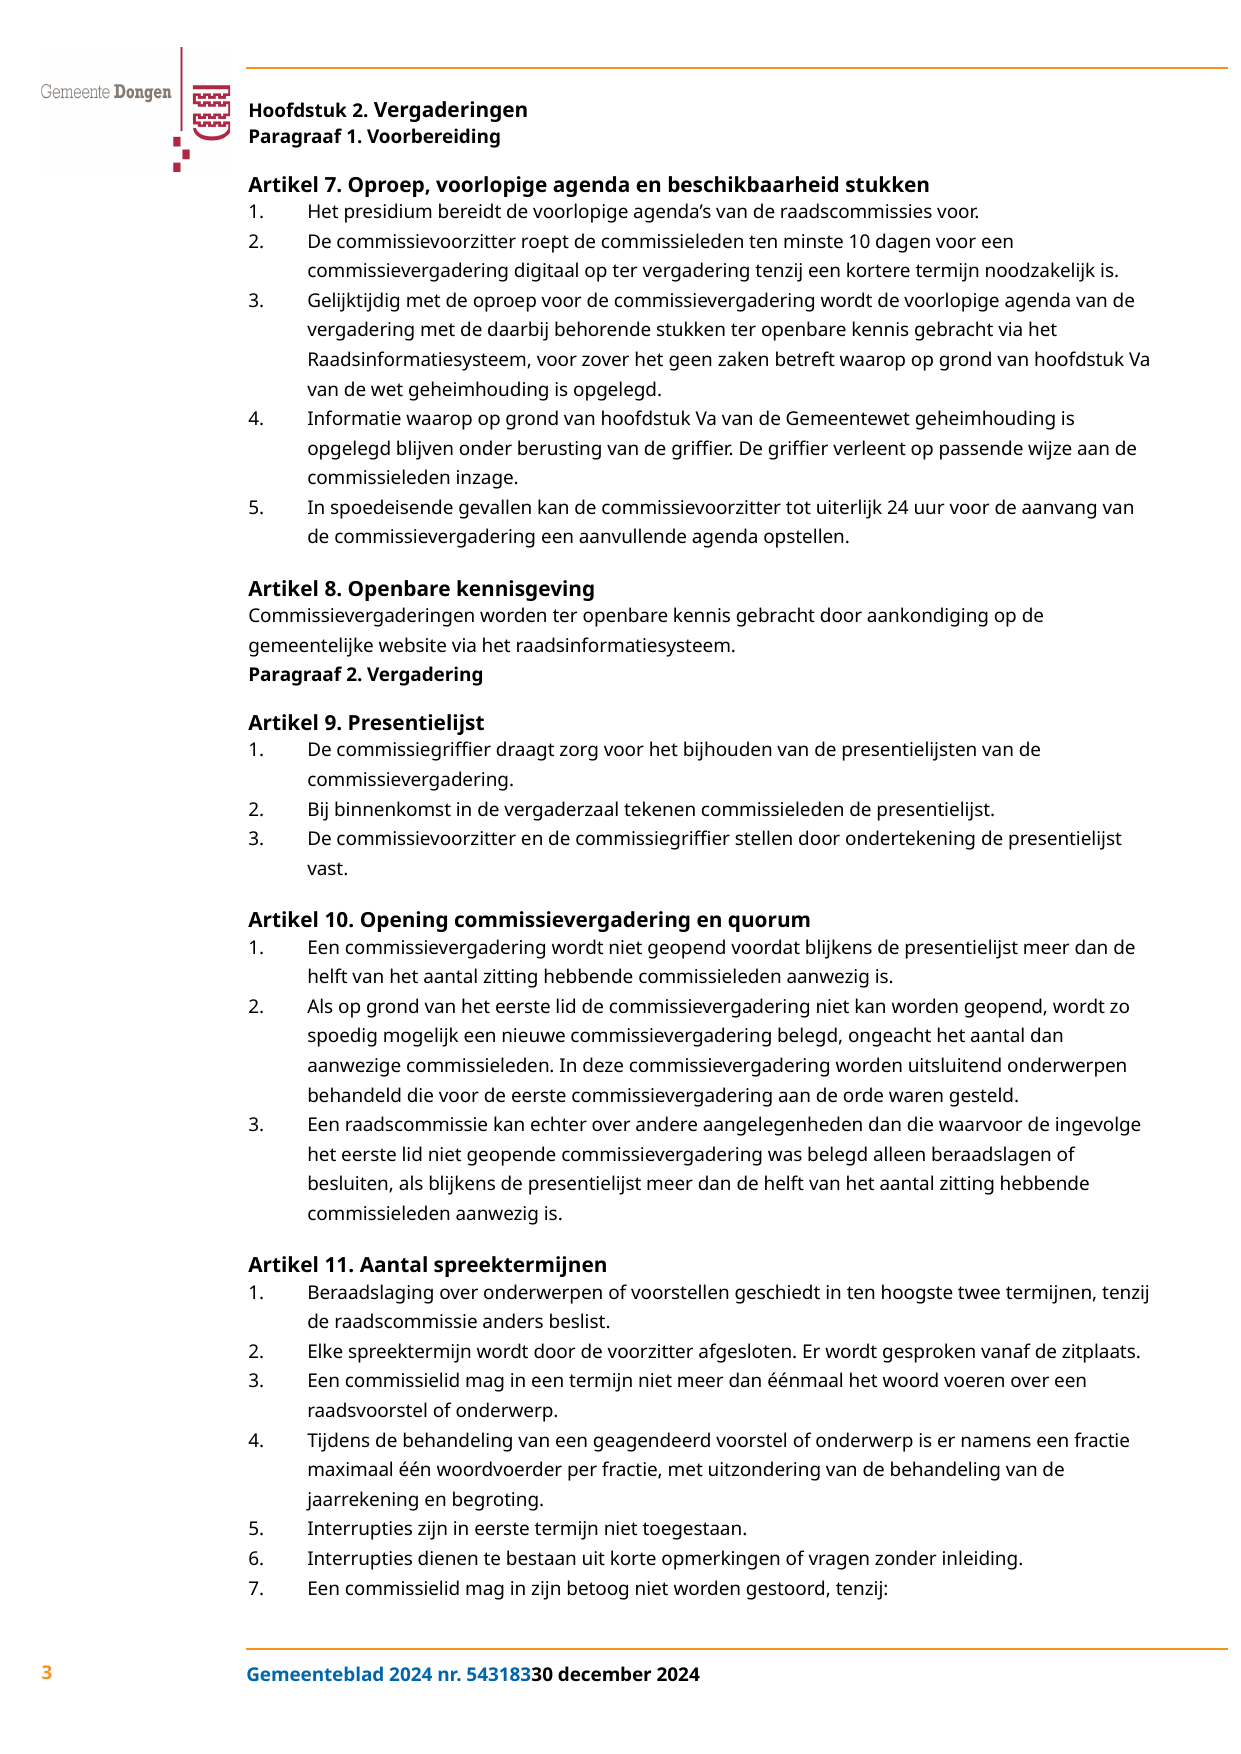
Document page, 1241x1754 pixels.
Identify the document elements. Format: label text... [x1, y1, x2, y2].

text Paragraaf 1. Voorbereiding [248, 123, 1152, 149]
list De commissievoorzitter en de commissiegriffier stellen door ondertekening de presentielijst vast. [248, 825, 1152, 881]
list Beraadslaging over onderwerpen of voorstellen geschiedt in ten hoogste twee termijnen, tenzij de raadscommissie anders beslist. [248, 1279, 1152, 1334]
text Commissievergaderingen worden ter openbare kennis gebracht door aankondiging op de gemeentelijke website via het raadsinformatiesysteem. [248, 602, 1152, 658]
list In spoedeisende gevallen kan de commissievoorzitter tot uiterlijk 24 uur voor de aanvang van de commissievergadering een aanvullende agenda opstellen. [248, 494, 1152, 549]
list Informatie waarop op grond van hoofdstuk Va van de Gemeentewet geheimhouding is opgelegd blijven onder berusting van de griffier. De griffier verleent op passende wijze aan de commissieleden inzage. [248, 405, 1152, 490]
list Een commissievergadering wordt niet geopend voordat blijkens de presentielijst meer dan de helft van het aantal zitting hebbende commissieleden aanwezig is. [248, 934, 1152, 989]
list Interrupties zijn in eerste termijn niet toegestaan. [248, 1516, 1152, 1541]
list De commissiegriffier draagt zorg voor het bijhouden van de presentielijsten van de commissievergadering. [248, 737, 1152, 792]
list Als op grond van het eerste lid de commissievergadering niet kan worden geopend, wordt zo spoedig mogelijk een nieuwe commissievergadering belegd, ongeacht het aantal dan aanwezige commissieleden. In deze commissievergadering worden uitsluitend onderwerpen behandeld die voor de eerste commissievergadering aan de orde waren gesteld. [248, 993, 1152, 1107]
list Bij binnenkomst in de vergaderzaal tekenen commissieleden de presentielijst. [248, 796, 1152, 822]
list Elke spreektermijn wordt door de voorzitter afgesloten. Er wordt gesproken vanaf de zitplaats. [248, 1338, 1152, 1364]
list Een raadscommissie kan echter over andere aangelegenheden dan die waarvoor de ingevolge het eerste lid niet geopende commissievergadering was belegd alleen beraadslagen of besluiten, als blijkens de presentielijst meer dan de helft van het aantal zitting hebbende commissieleden aanwezig is. [248, 1111, 1152, 1226]
list De commissievoorzitter roept de commissieleden ten minste 10 dagen voor een commissievergadering digitaal op ter vergadering tenzij een kortere termijn noodzakelijk is. [248, 228, 1152, 283]
text Artikel 7. Oproep, voorlopige agenda en beschikbaarheid stukken [248, 170, 1152, 198]
text Hoofdstuk 2. Vergaderingen [248, 95, 1152, 123]
list Interrupties dienen te bestaan uit korte opmerkingen of vragen zonder inleiding. [248, 1545, 1152, 1571]
text Artikel 9. Presentielijst [248, 708, 1152, 737]
text Paragraaf 2. Vergadering [248, 662, 1152, 687]
list Tijdens de behandeling van een geagendeerd voorstel of onderwerp is er namens een fractie maximaal één woordvoerder per fractie, met uitzondering van de behandeling van de jaarrekening en begroting. [248, 1427, 1152, 1512]
list Een commissielid mag in zijn betoog niet worden gestoord, tenzij: [248, 1575, 1152, 1601]
text Artikel 8. Openbare kennisgeving [248, 574, 1152, 602]
picture [41, 47, 231, 172]
list Het presidium bereidt de voorlopige agenda’s van de raadscommissies voor. [248, 198, 1152, 224]
list Gelijktijdig met de oproep voor de commissievergadering wordt de voorlopige agenda van de vergadering met de daarbij behorende stukken ter openbare kennis gebracht via het Raadsinformatiesysteem, voor zover het geen zaken betreft waarop op grond van hoofdstuk Va van de wet geheimhouding is opgelegd. [248, 287, 1152, 401]
text Artikel 10. Opening commissievergadering en quorum [248, 905, 1152, 934]
list Een commissielid mag in een termijn niet meer dan éénmaal het woord voeren over een raadsvoorstel of onderwerp. [248, 1368, 1152, 1423]
text Artikel 11. Aantal spreektermijnen [248, 1251, 1152, 1279]
